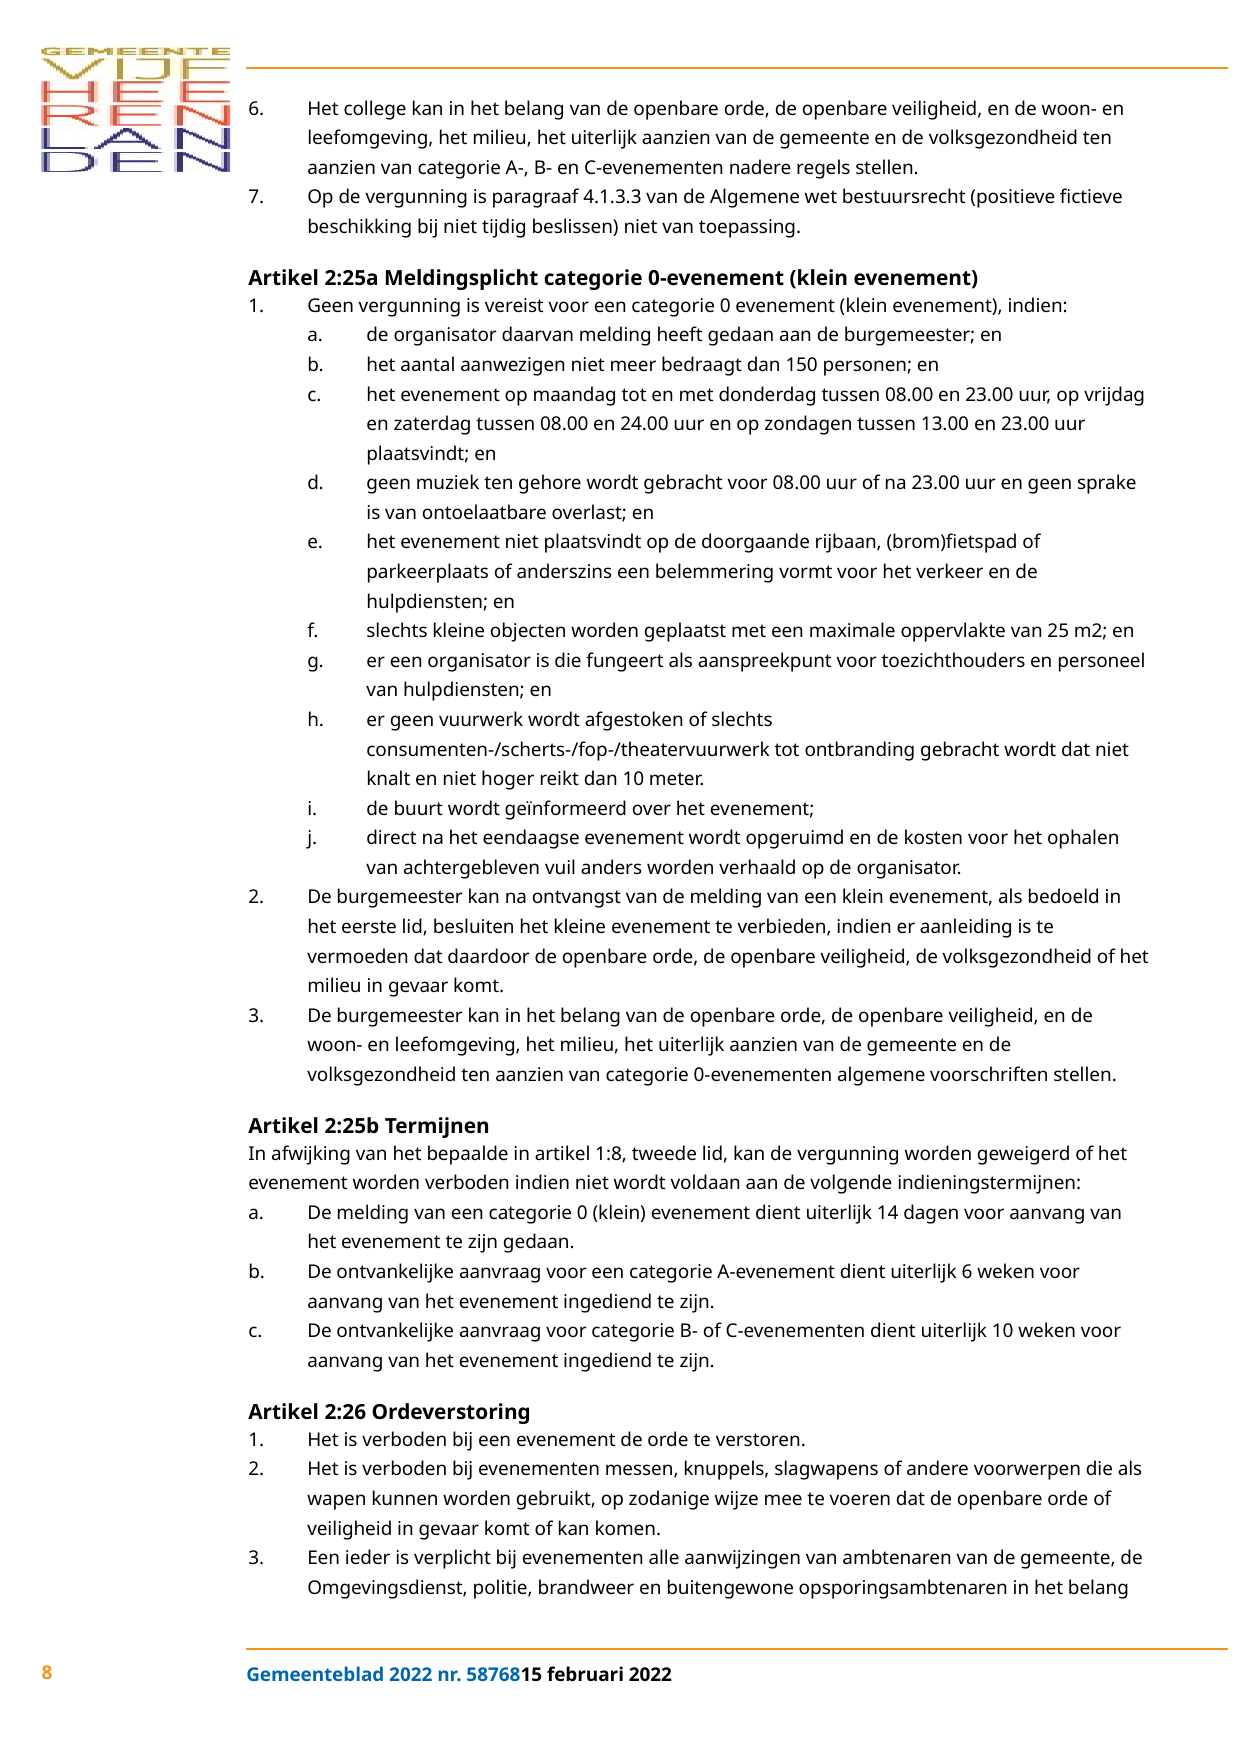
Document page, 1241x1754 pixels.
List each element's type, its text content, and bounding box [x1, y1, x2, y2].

list slechts kleine objecten worden geplaatst met een maximale oppervlakte van 25 m2; en [307, 617, 1152, 643]
text In afwijking van het bepaalde in artikel 1:8, tweede lid, kan de vergunning worden geweigerd of het evenement worden verboden indien niet wordt voldaan aan de volgende indieningstermijnen: [248, 1140, 1152, 1195]
list Geen vergunning is vereist voor een categorie 0 evenement (klein evenement), indien: [248, 292, 1152, 318]
text Artikel 2:25a Meldingsplicht categorie 0-evenement (klein evenement) [248, 263, 1152, 292]
text Artikel 2:26 Ordeverstoring [248, 1397, 1152, 1426]
list direct na het eendaagse evenement wordt opgeruimd en de kosten voor het ophalen van achtergebleven vuil anders worden verhaald op de organisator. [307, 824, 1152, 880]
list De burgemeester kan na ontvangst van de melding van een klein evenement, als bedoeld in het eerste lid, besluiten het kleine evenement te verbieden, indien er aanleiding is te vermoeden dat daardoor de openbare orde, de openbare veiligheid, de volksgezondheid of het milieu in gevaar komt. [248, 884, 1152, 998]
list De ontvankelijke aanvraag voor een categorie A-evenement dient uiterlijk 6 weken voor aanvang van het evenement ingediend te zijn. [248, 1258, 1152, 1314]
list het evenement niet plaatsvindt op de doorgaande rijbaan, (brom)fietspad of parkeerplaats of anderszins een belemmering vormt voor het verkeer en de hulpdiensten; en [307, 529, 1152, 613]
list Een ieder is verplicht bij evenementen alle aanwijzingen van ambtenaren van de gemeente, de Omgevingsdienst, politie, brandweer en buitengewone opsporingsambtenaren in het belang [248, 1544, 1152, 1599]
list het evenement op maandag tot en met donderdag tussen 08.00 en 23.00 uur, op vrijdag en zaterdag tussen 08.00 en 24.00 uur en op zondagen tussen 13.00 en 23.00 uur plaatsvindt; en [307, 381, 1152, 466]
list de organisator daarvan melding heeft gedaan aan de burgemeester; en [307, 322, 1152, 347]
list Het is verboden bij evenementen messen, knuppels, slagwapens of andere voorwerpen die als wapen kunnen worden gebruikt, op zodanige wijze mee te voeren dat de openbare orde of veiligheid in gevaar komt of kan komen. [248, 1456, 1152, 1540]
list Het college kan in het belang van de openbare orde, de openbare veiligheid, en de woon- en leefomgeving, het milieu, het uiterlijk aanzien van de gemeente en de volksgezondheid ten aanzien van categorie A-, B- en C-evenementen nadere regels stellen. [248, 95, 1152, 180]
list De ontvankelijke aanvraag voor categorie B- of C-evenementen dient uiterlijk 10 weken voor aanvang van het evenement ingediend te zijn. [248, 1317, 1152, 1373]
list De burgemeester kan in het belang van de openbare orde, de openbare veiligheid, en de woon- en leefomgeving, het milieu, het uiterlijk aanzien van de gemeente en de volksgezondheid ten aanzien van categorie 0-evenementen algemene voorschriften stellen. [248, 1002, 1152, 1087]
list Het is verboden bij een evenement de orde te verstoren. [248, 1426, 1152, 1452]
list er een organisator is die fungeert als aanspreekpunt voor toezichthouders en personeel van hulpdiensten; en [307, 647, 1152, 702]
list de buurt wordt geïnformeerd over het evenement; [307, 795, 1152, 821]
list er geen vuurwerk wordt afgestoken of slechts consumenten-/scherts-/fop-/theatervuurwerk tot ontbranding gebracht wordt dat niet knalt en niet hoger reikt dan 10 meter. [307, 706, 1152, 791]
picture [41, 47, 231, 172]
list Op de vergunning is paragraaf 4.1.3.3 van de Algemene wet bestuursrecht (positieve fictieve beschikking bij niet tijdig beslissen) niet van toepassing. [248, 183, 1152, 239]
list het aantal aanwezigen niet meer bedraagt dan 150 personen; en [307, 351, 1152, 377]
list De melding van een categorie 0 (klein) evenement dient uiterlijk 14 dagen voor aanvang van het evenement te zijn gedaan. [248, 1199, 1152, 1254]
list geen muziek ten gehore wordt gebracht voor 08.00 uur of na 23.00 uur en geen sprake is van ontoelaatbare overlast; en [307, 469, 1152, 525]
text Artikel 2:25b Termijnen [248, 1112, 1152, 1140]
